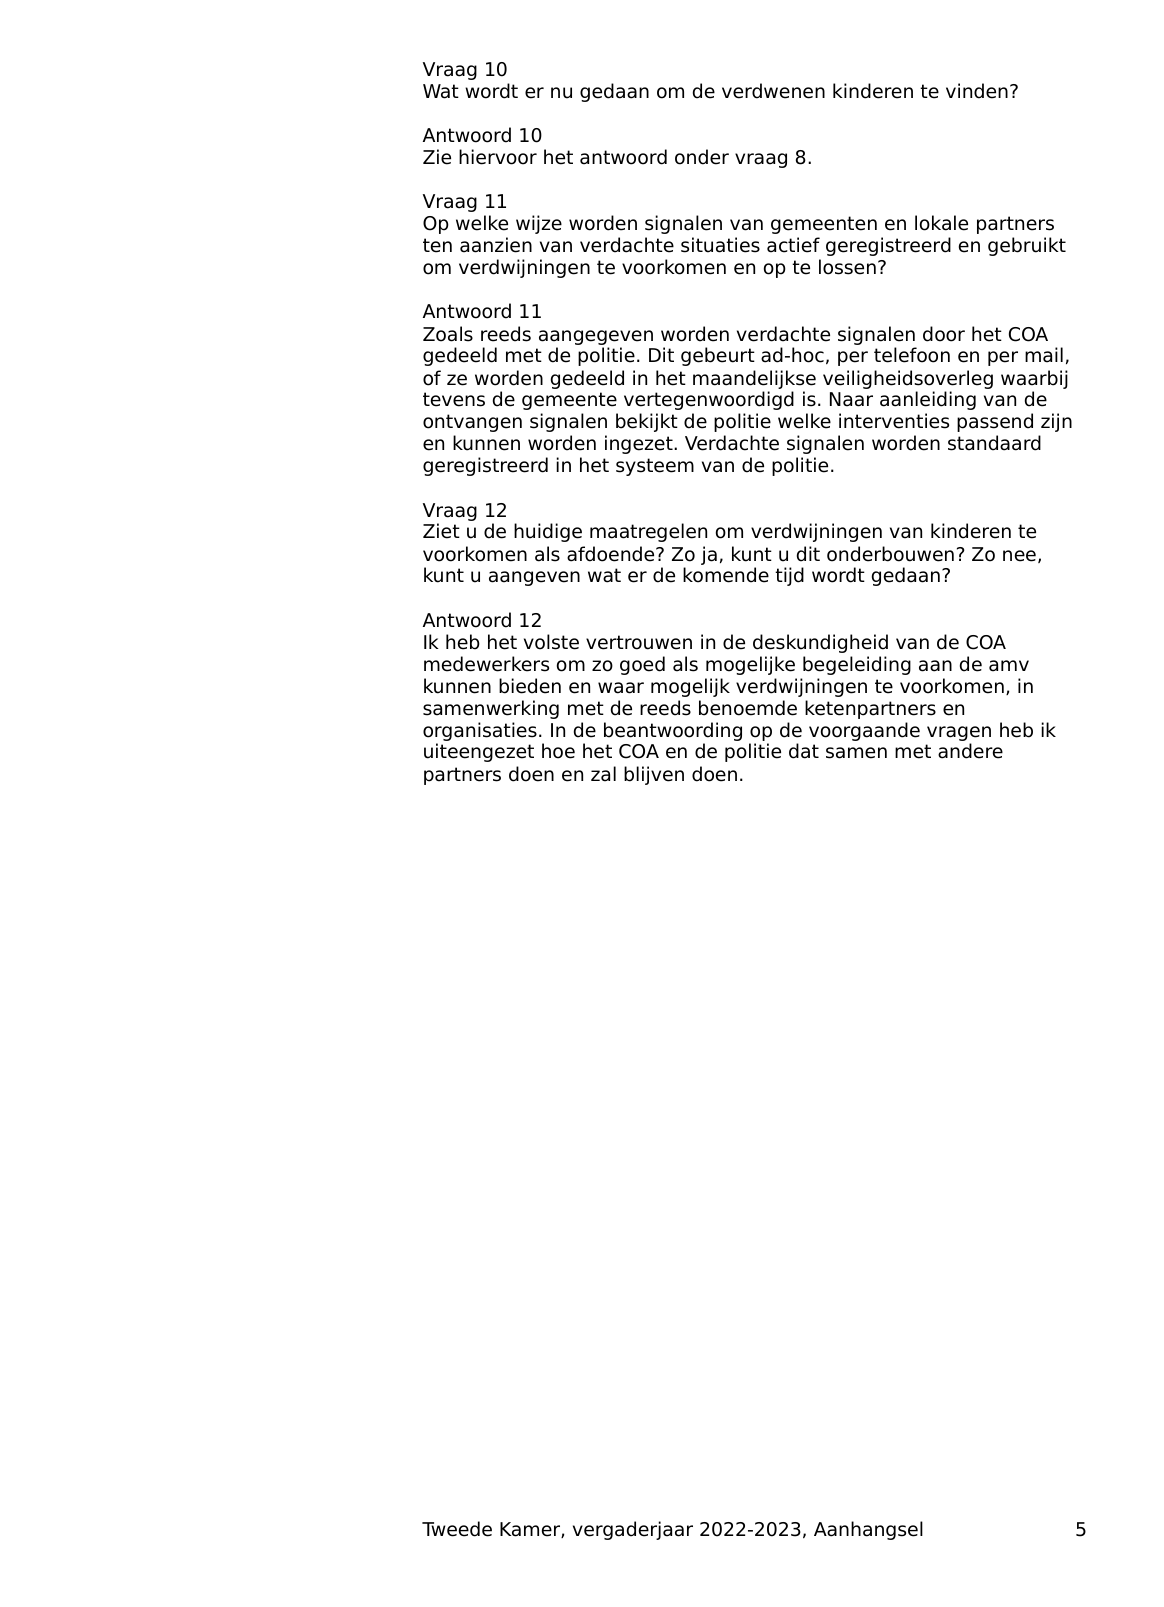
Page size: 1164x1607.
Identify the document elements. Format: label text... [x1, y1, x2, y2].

text Vraag 10 [422, 59, 1087, 81]
text Vraag 11 [422, 191, 1087, 213]
text Zoals reeds aangegeven worden verdachte signalen door het COA gedeeld met de politie. Dit gebeurt ad-hoc, per telefoon en per mail, of ze worden gedeeld in het maandelijkse veiligheidsoverleg waarbij tevens de gemeente vertegenwoordigd is. Naar aanleiding van de ontvangen signalen bekijkt de politie welke interventies passend zijn en kunnen worden ingezet. Verdachte signalen worden standaard geregistreerd in het systeem van de politie. [422, 323, 1087, 477]
text Ziet u de huidige maatregelen om verdwijningen van kinderen te voorkomen als afdoende? Zo ja, kunt u dit onderbouwen? Zo nee, kunt u aangeven wat er de komende tijd wordt gedaan? [422, 521, 1087, 587]
text Op welke wijze worden signalen van gemeenten en lokale partners ten aanzien van verdachte situaties actief geregistreerd en gebruikt om verdwijningen te voorkomen en op te lossen? [422, 213, 1087, 279]
text Vraag 12 [422, 499, 1087, 521]
text Ik heb het volste vertrouwen in de deskundigheid van de COA medewerkers om zo goed als mogelijke begeleiding aan de amv kunnen bieden en waar mogelijk verdwijningen te voorkomen, in samenwerking met de reeds benoemde ketenpartners en organisaties. In de beantwoording op de voorgaande vragen heb ik uiteengezet hoe het COA en de politie dat samen met andere partners doen en zal blijven doen. [422, 632, 1087, 785]
text Antwoord 12 [422, 609, 1087, 632]
text Zie hiervoor het antwoord onder vraag 8. [422, 147, 1087, 169]
text Antwoord 11 [422, 301, 1087, 323]
text Antwoord 10 [422, 125, 1087, 147]
text Wat wordt er nu gedaan om de verdwenen kinderen te vinden? [422, 81, 1087, 103]
